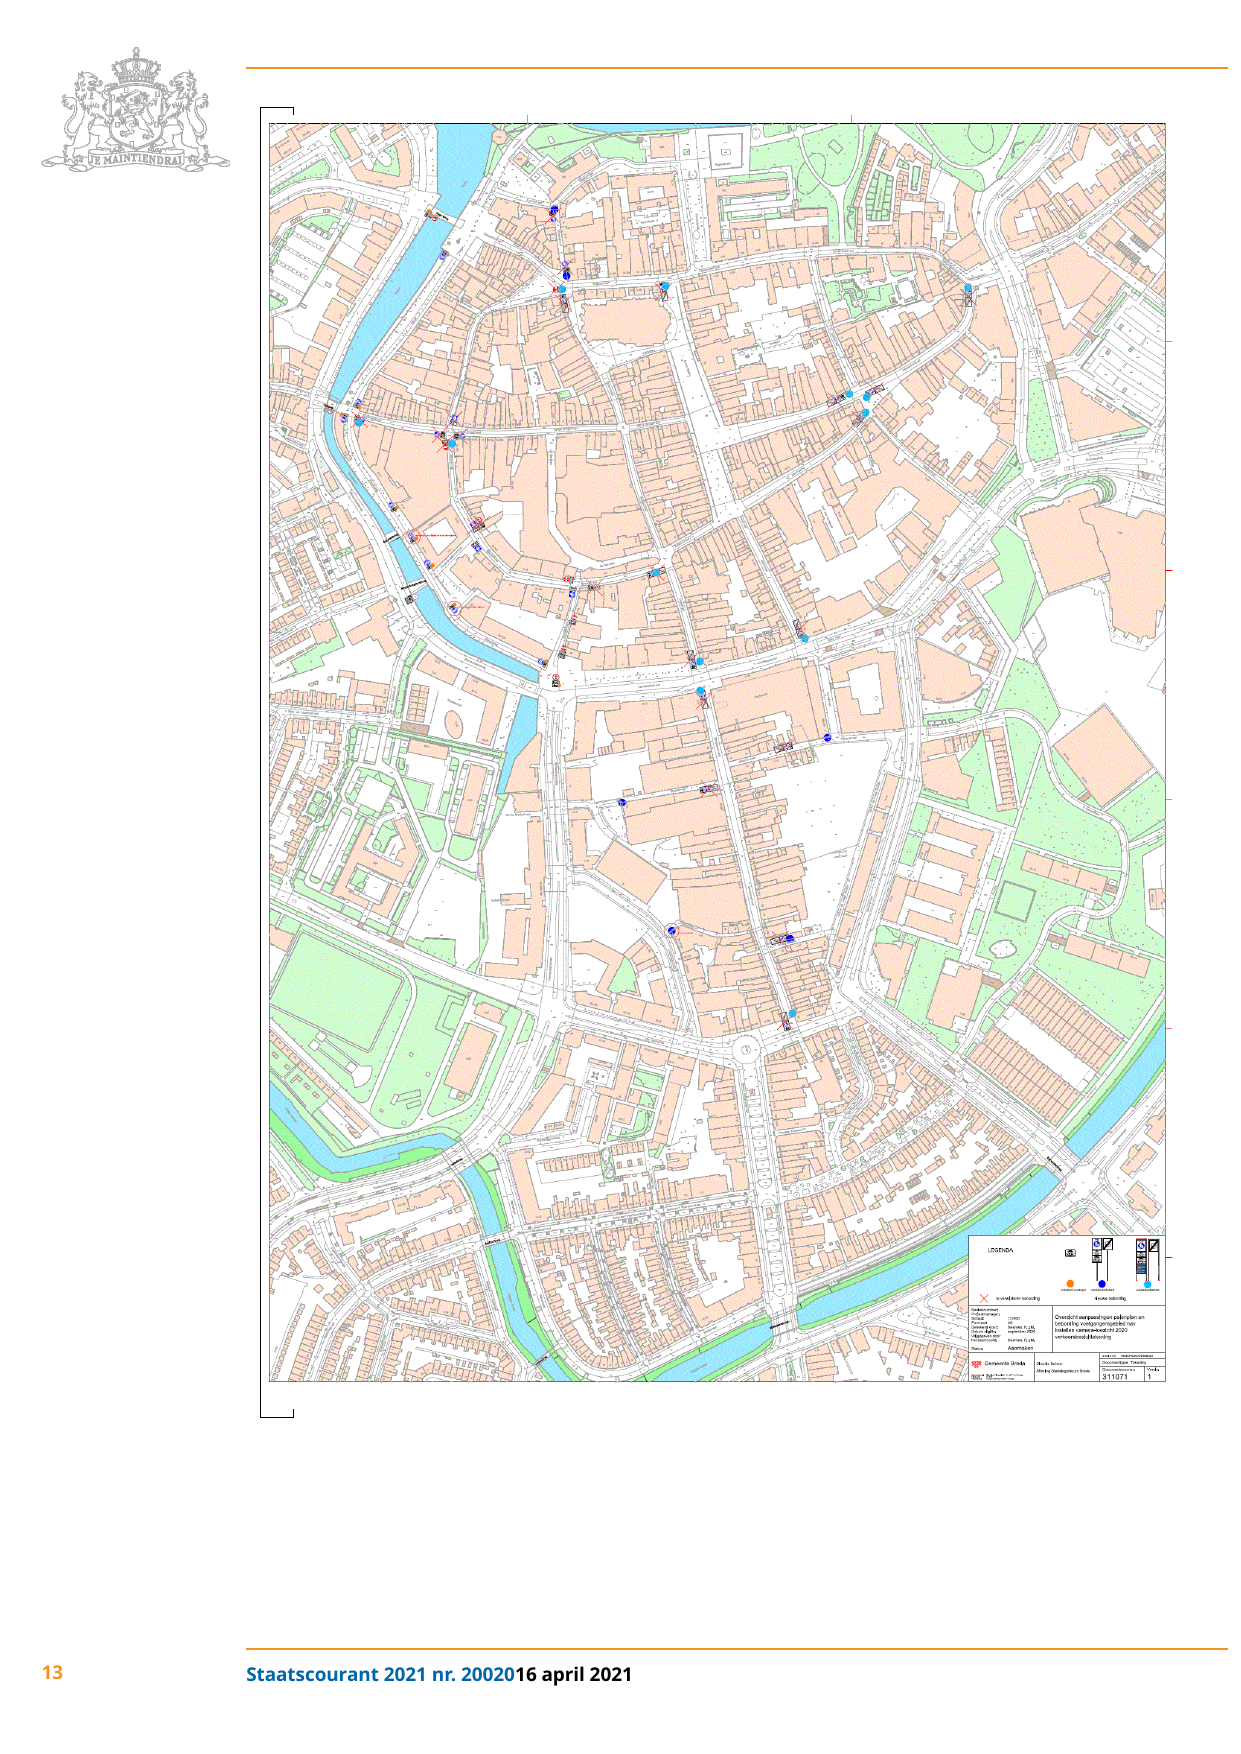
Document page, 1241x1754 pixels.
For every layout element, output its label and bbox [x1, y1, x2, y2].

picture [41, 47, 231, 172]
picture [268, 115, 1173, 1409]
